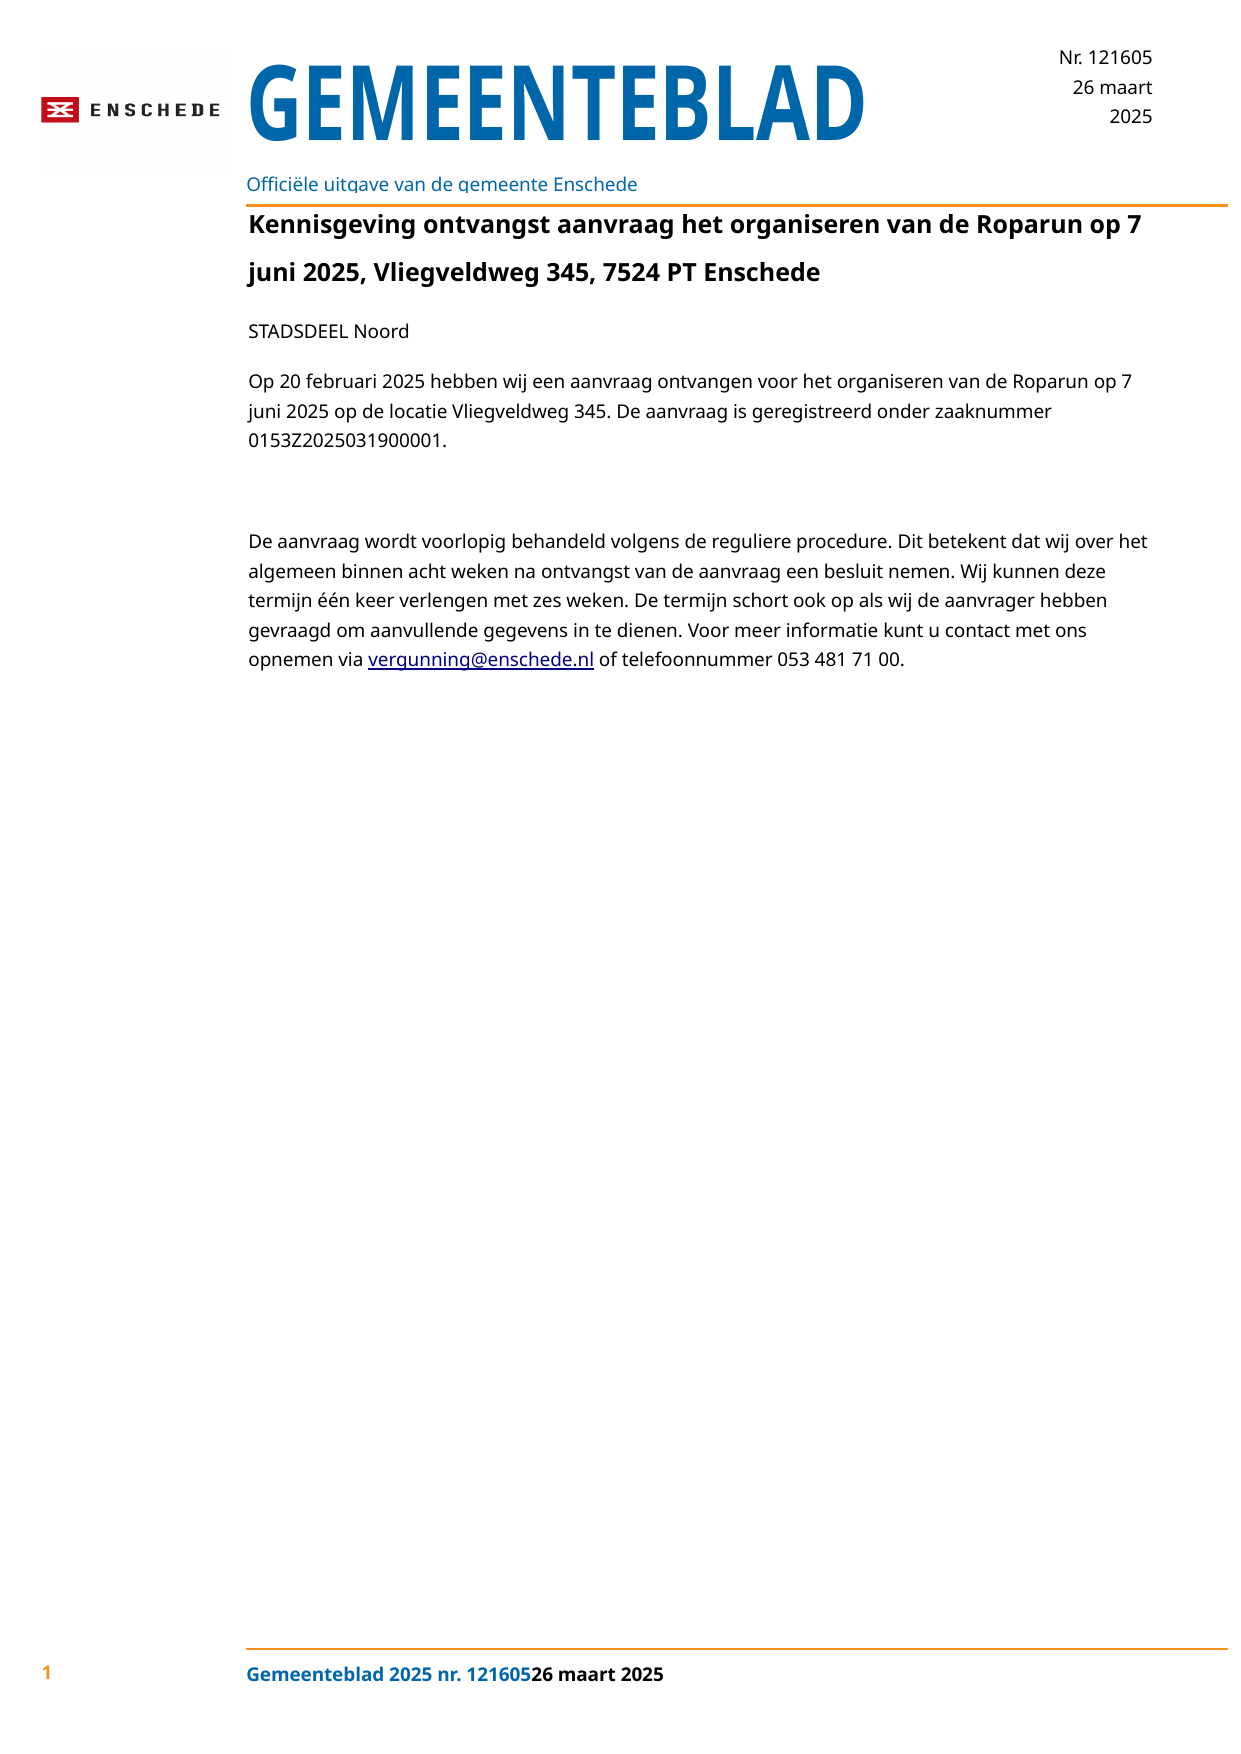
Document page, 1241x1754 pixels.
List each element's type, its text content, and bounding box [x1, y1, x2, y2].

text Op 20 februari 2025 hebben wij een aanvraag ontvangen voor het organiseren van de Roparun op 7 juni 2025 op de locatie Vliegveldweg 345. De aanvraag is geregistreerd onder zaaknummer 0153Z2025031900001. [248, 368, 1152, 453]
text STADSDEEL Noord [248, 318, 1152, 344]
text Kennisgeving ontvangst aanvraag het organiseren van de Roparun op 7 juni 2025, Vliegveldweg 345, 7524 PT Enschede [248, 207, 1152, 288]
picture [41, 47, 231, 172]
text De aanvraag wordt voorlopig behandeld volgens de reguliere procedure. Dit betekent dat wij over het algemeen binnen acht weken na ontvangst van de aanvraag een besluit nemen. Wij kunnen deze termijn één keer verlengen met zes weken. De termijn schort ook op als wij de aanvrager hebben gevraagd om aanvullende gegevens in te dienen. Voor meer informatie kunt u contact met ons opnemen via vergunning@enschede.nl of telefoonnummer 053 481 71 00. [248, 528, 1152, 672]
